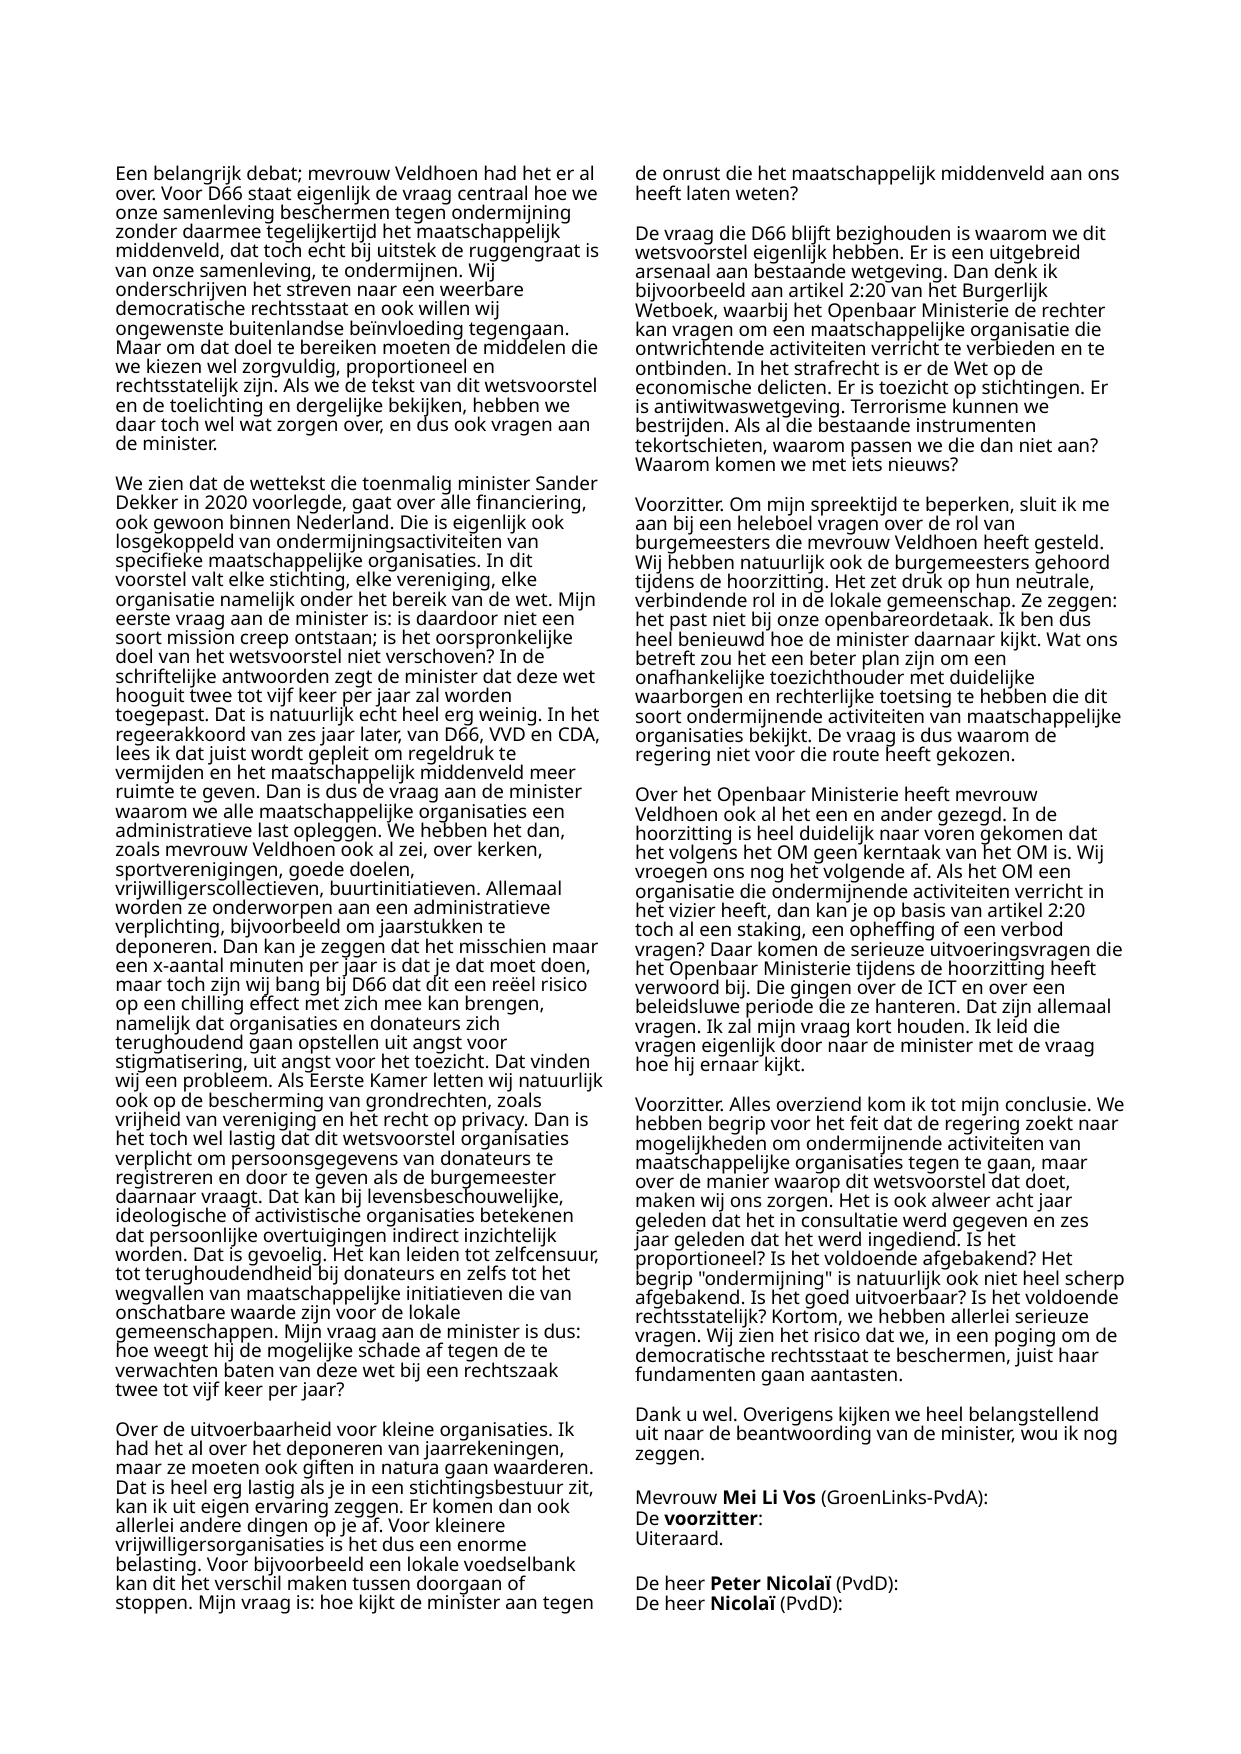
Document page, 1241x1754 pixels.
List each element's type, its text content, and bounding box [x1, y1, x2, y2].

text Een belangrijk debat; mevrouw Veldhoen had het er al over. Voor D66 staat eigenlijk de vraag centraal hoe we onze samenleving beschermen tegen ondermijning zonder daarmee tegelijkertijd het maatschappelijk middenveld, dat toch echt bij uitstek de ruggengraat is van onze samenleving, te ondermijnen. Wij onderschrijven het streven naar een weerbare democratische rechtsstaat en ook willen wij ongewenste buitenlandse beïnvloeding tegengaan. Maar om dat doel te bereiken moeten de middelen die we kiezen wel zorgvuldig, proportioneel en rechtsstatelijk zijn. Als we de tekst van dit wetsvoorstel en de toelichting en dergelijke bekijken, hebben we daar toch wel wat zorgen over, en dus ook vragen aan de minister. [115, 165, 605, 454]
text Mevrouw Mei Li Vos (GroenLinks-PvdA): [635, 1484, 1125, 1510]
text Voorzitter. Om mijn spreektijd te beperken, sluit ik me aan bij een heleboel vragen over de rol van burgemeesters die mevrouw Veldhoen heeft gesteld. Wij hebben natuurlijk ook de burgemeesters gehoord tijdens de hoorzitting. Het zet druk op hun neutrale, verbindende rol in de lokale gemeenschap. Ze zeggen: het past niet bij onze openbareordetaak. Ik ben dus heel benieuwd hoe de minister daarnaar kijkt. Wat ons betreft zou het een beter plan zijn om een onafhankelijke toezichthouder met duidelijke waarborgen en rechterlijke toetsing te hebben die dit soort ondermijnende activiteiten van maatschappelijke organisaties bekijkt. De vraag is dus waarom de regering niet voor die route heeft gekozen. [635, 496, 1125, 766]
text De vraag die D66 blijft bezighouden is waarom we dit wetsvoorstel eigenlijk hebben. Er is een uitgebreid arsenaal aan bestaande wetgeving. Dan denk ik bijvoorbeeld aan artikel 2:20 van het Burgerlijk Wetboek, waarbij het Openbaar Ministerie de rechter kan vragen om een maatschappelijke organisatie die ontwrichtende activiteiten verricht te verbieden en te ontbinden. In het strafrecht is er de Wet op de economische delicten. Er is toezicht op stichtingen. Er is antiwitwaswetgeving. Terrorisme kunnen we bestrijden. Als al die bestaande instrumenten tekortschieten, waarom passen we die dan niet aan? Waarom komen we met iets nieuws? [635, 224, 1125, 475]
text De heer Nicolaï (PvdD): [635, 1595, 1125, 1615]
text Over de uitvoerbaarheid voor kleine organisaties. Ik had het al over het deponeren van jaarrekeningen, maar ze moeten ook giften in natura gaan waarderen. Dat is heel erg lastig als je in een stichtingsbestuur zit, kan ik uit eigen ervaring zeggen. Er komen dan ook allerlei andere dingen op je af. Voor kleinere vrijwilligersorganisaties is het dus een enorme belasting. Voor bijvoorbeeld een lokale voedselbank kan dit het verschil maken tussen doorgaan of stoppen. Mijn vraag is: hoe kijkt de minister aan tegen [115, 1421, 605, 1613]
text We zien dat de wettekst die toenmalig minister Sander Dekker in 2020 voorlegde, gaat over alle financiering, ook gewoon binnen Nederland. Die is eigenlijk ook losgekoppeld van ondermijningsactiviteiten van specifieke maatschappelijke organisaties. In dit voorstel valt elke stichting, elke vereniging, elke organisatie namelijk onder het bereik van de wet. Mijn eerste vraag aan de minister is: is daardoor niet een soort mission creep ontstaan; is het oorspronkelijke doel van het wetsvoorstel niet verschoven? In de schriftelijke antwoorden zegt de minister dat deze wet hooguit twee tot vijf keer per jaar zal worden toegepast. Dat is natuurlijk echt heel erg weinig. In het regeerakkoord van zes jaar later, van D66, VVD en CDA, lees ik dat juist wordt gepleit om regeldruk te vermijden en het maatschappelijk middenveld meer ruimte te geven. Dan is dus de vraag aan de minister waarom we alle maatschappelijke organisaties een administratieve last opleggen. We hebben het dan, zoals mevrouw Veldhoen ook al zei, over kerken, sportverenigingen, goede doelen, vrijwilligerscollectieven, buurtinitiatieven. Allemaal worden ze onderworpen aan een administratieve verplichting, bijvoorbeeld om jaarstukken te deponeren. Dan kan je zeggen dat het misschien maar een x-aantal minuten per jaar is dat je dat moet doen, maar toch zijn wij bang bij D66 dat dit een reëel risico op een chilling effect met zich mee kan brengen, namelijk dat organisaties en donateurs zich terughoudend gaan opstellen uit angst voor stigmatisering, uit angst voor het toezicht. Dat vinden wij een probleem. Als Eerste Kamer letten wij natuurlijk ook op de bescherming van grondrechten, zoals vrijheid van vereniging en het recht op privacy. Dan is het toch wel lastig dat dit wetsvoorstel organisaties verplicht om persoonsgegevens van donateurs te registreren en door te geven als de burgemeester daarnaar vraagt. Dat kan bij levensbeschouwelijke, ideologische of activistische organisaties betekenen dat persoonlijke overtuigingen indirect inzichtelijk worden. Dat is gevoelig. Het kan leiden tot zelfcensuur, tot terughoudendheid bij donateurs en zelfs tot het wegvallen van maatschappelijke initiatieven die van onschatbare waarde zijn voor de lokale gemeenschappen. Mijn vraag aan de minister is dus: hoe weegt hij de mogelijke schade af tegen de te verwachten baten van deze wet bij een rechtszaak twee tot vijf keer per jaar? [115, 475, 605, 1400]
text Dank u wel. Overigens kijken we heel belangstellend uit naar de beantwoording van de minister, wou ik nog zeggen. [635, 1406, 1125, 1464]
text Over het Openbaar Ministerie heeft mevrouw Veldhoen ook al het een en ander gezegd. In de hoorzitting is heel duidelijk naar voren gekomen dat het volgens het OM geen kerntaak van het OM is. Wij vroegen ons nog het volgende af. Als het OM een organisatie die ondermijnende activiteiten verricht in het vizier heeft, dan kan je op basis van artikel 2:20 toch al een staking, een opheffing of een verbod vragen? Daar komen de serieuze uitvoeringsvragen die het Openbaar Ministerie tijdens de hoorzitting heeft verwoord bij. Die gingen over de ICT en over een beleidsluwe periode die ze hanteren. Dat zijn allemaal vragen. Ik zal mijn vraag kort houden. Ik leid die vragen eigenlijk door naar de minister met de vraag hoe hij ernaar kijkt. [635, 786, 1125, 1075]
text De voorzitter: [635, 1510, 1125, 1529]
text de onrust die het maatschappelijk middenveld aan ons heeft laten weten? [635, 165, 1125, 204]
text De heer Peter Nicolaï (PvdD): [635, 1570, 1125, 1595]
text Voorzitter. Alles overziend kom ik tot mijn conclusie. We hebben begrip voor het feit dat de regering zoekt naar mogelijkheden om ondermijnende activiteiten van maatschappelijke organisaties tegen te gaan, maar over de manier waarop dit wetsvoorstel dat doet, maken wij ons zorgen. Het is ook alweer acht jaar geleden dat het in consultatie werd gegeven en zes jaar geleden dat het werd ingediend. Is het proportioneel? Is het voldoende afgebakend? Het begrip "ondermijning" is natuurlijk ook niet heel scherp afgebakend. Is het goed uitvoerbaar? Is het voldoende rechtsstatelijk? Kortom, we hebben allerlei serieuze vragen. Wij zien het risico dat we, in een poging om de democratische rechtsstaat te beschermen, juist haar fundamenten gaan aantasten. [635, 1096, 1125, 1385]
text Uiteraard. [635, 1529, 1125, 1549]
